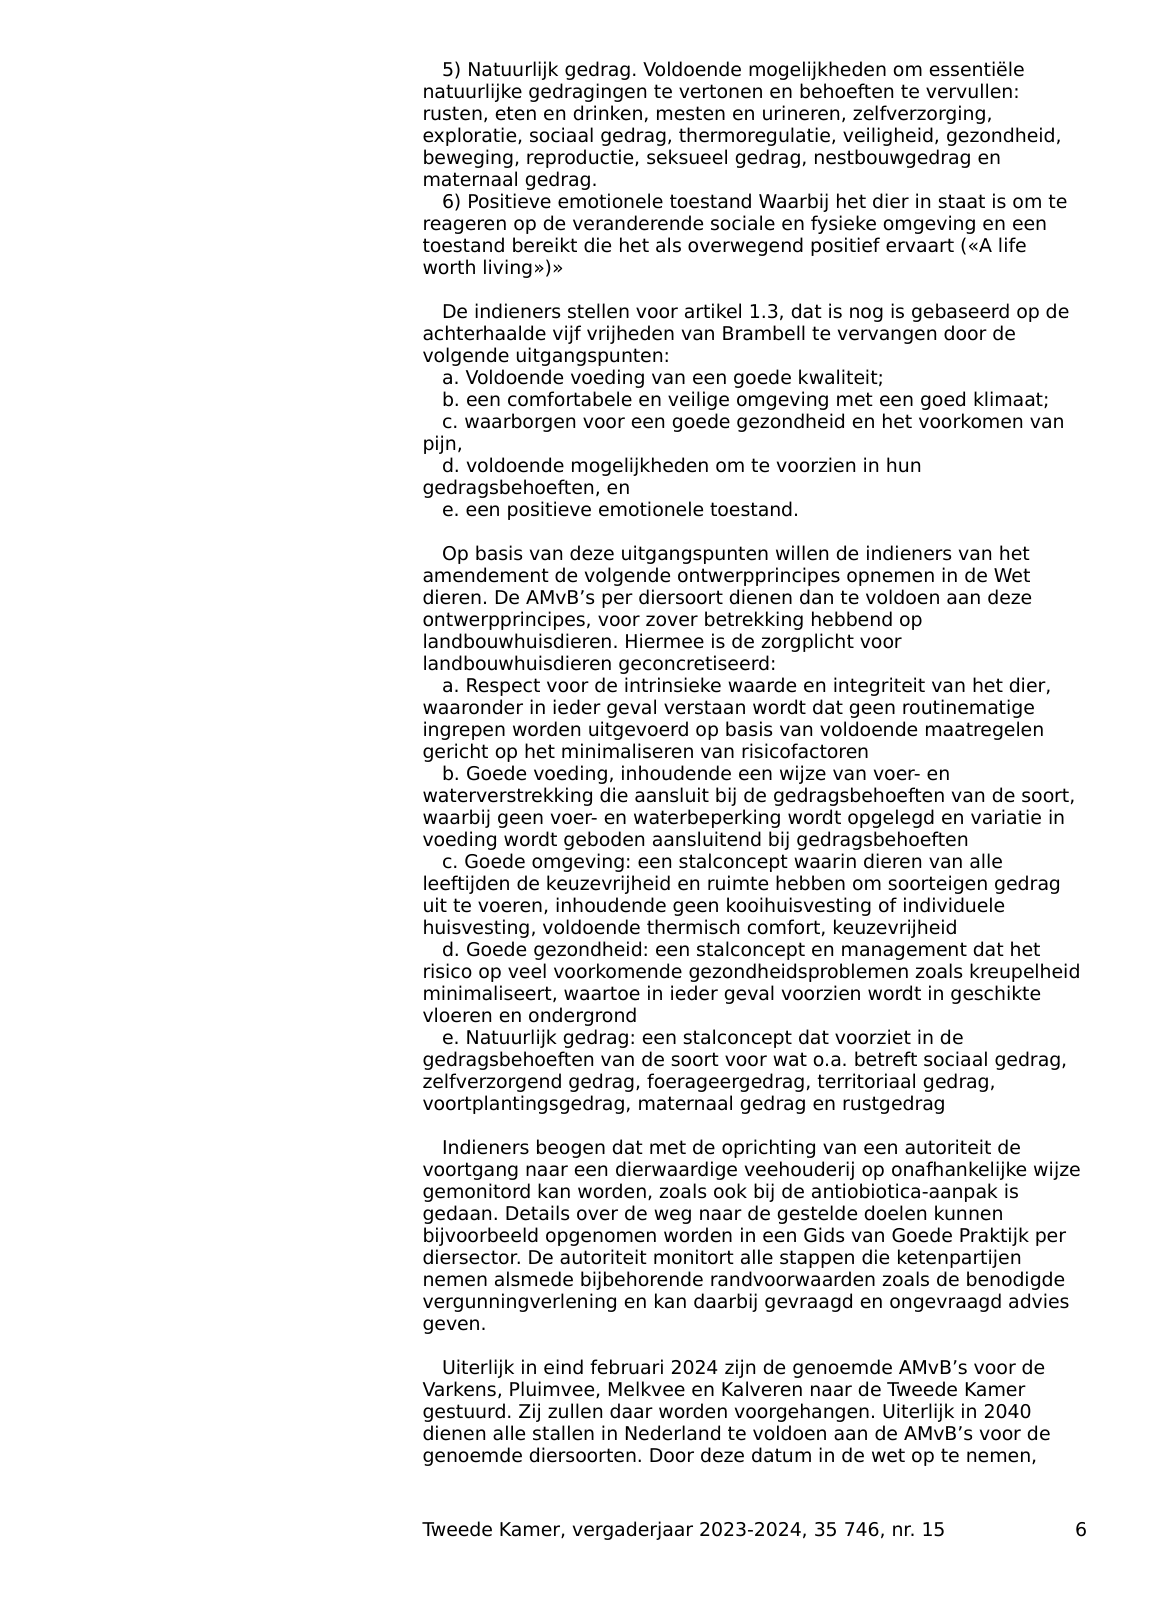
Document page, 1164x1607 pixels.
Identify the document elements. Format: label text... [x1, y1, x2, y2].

text Op basis van deze uitgangspunten willen de indieners van het amendement de volgende ontwerpprincipes opnemen in de Wet dieren. De AMvB’s per diersoort dienen dan te voldoen aan deze ontwerpprincipes, voor zover betrekking hebbend op landbouwhuisdieren. Hiermee is de zorgplicht voor landbouwhuisdieren geconcretiseerd: [422, 543, 1087, 675]
text a. Respect voor de intrinsieke waarde en integriteit van het dier, waaronder in ieder geval verstaan wordt dat geen routinematige ingrepen worden uitgevoerd op basis van voldoende maatregelen gericht op het minimaliseren van risicofactoren [422, 675, 1087, 763]
text De indieners stellen voor artikel 1.3, dat is nog is gebaseerd op de achterhaalde vijf vrijheden van Brambell te vervangen door de volgende uitgangspunten: [422, 301, 1087, 367]
text c. waarborgen voor een goede gezondheid en het voorkomen van pijn, [422, 411, 1087, 455]
text 6) Positieve emotionele toestand Waarbij het dier in staat is om te reageren op de veranderende sociale en fysieke omgeving en een toestand bereikt die het als overwegend positief ervaart («A life worth living»)» [422, 191, 1087, 279]
text d. Goede gezondheid: een stalconcept en management dat het risico op veel voorkomende gezondheidsproblemen zoals kreupelheid minimaliseert, waartoe in ieder geval voorzien wordt in geschikte vloeren en ondergrond [422, 939, 1087, 1027]
text e. een positieve emotionele toestand. [422, 499, 1087, 521]
text c. Goede omgeving: een stalconcept waarin dieren van alle leeftijden de keuzevrijheid en ruimte hebben om soorteigen gedrag uit te voeren, inhoudende geen kooihuisvesting of individuele huisvesting, voldoende thermisch comfort, keuzevrijheid [422, 851, 1087, 939]
text Indieners beogen dat met de oprichting van een autoriteit de voortgang naar een dierwaardige veehouderij op onafhankelijke wijze gemonitord kan worden, zoals ook bij de antiobiotica-aanpak is gedaan. Details over de weg naar de gestelde doelen kunnen bijvoorbeeld opgenomen worden in een Gids van Goede Praktijk per diersector. De autoriteit monitort alle stappen die ketenpartijen nemen alsmede bijbehorende randvoorwaarden zoals de benodigde vergunningverlening en kan daarbij gevraagd en ongevraagd advies geven. [422, 1137, 1087, 1334]
text e. Natuurlijk gedrag: een stalconcept dat voorziet in de gedragsbehoeften van de soort voor wat o.a. betreft sociaal gedrag, zelfverzorgend gedrag, foerageergedrag, territoriaal gedrag, voortplantingsgedrag, maternaal gedrag en rustgedrag [422, 1027, 1087, 1114]
text d. voldoende mogelijkheden om te voorzien in hun gedragsbehoeften, en [422, 455, 1087, 499]
text 5) Natuurlijk gedrag. Voldoende mogelijkheden om essentiële natuurlijke gedragingen te vertonen en behoeften te vervullen: rusten, eten en drinken, mesten en urineren, zelfverzorging, exploratie, sociaal gedrag, thermoregulatie, veiligheid, gezondheid, beweging, reproductie, seksueel gedrag, nestbouwgedrag en maternaal gedrag. [422, 59, 1087, 191]
text a. Voldoende voeding van een goede kwaliteit; [422, 367, 1087, 389]
text b. Goede voeding, inhoudende een wijze van voer- en waterverstrekking die aansluit bij de gedragsbehoeften van de soort, waarbij geen voer- en waterbeperking wordt opgelegd en variatie in voeding wordt geboden aansluitend bij gedragsbehoeften [422, 763, 1087, 851]
text b. een comfortabele en veilige omgeving met een goed klimaat; [422, 389, 1087, 411]
text Uiterlijk in eind februari 2024 zijn de genoemde AMvB’s voor de Varkens, Pluimvee, Melkvee en Kalveren naar de Tweede Kamer gestuurd. Zij zullen daar worden voorgehangen. Uiterlijk in 2040 dienen alle stallen in Nederland te voldoen aan de AMvB’s voor de genoemde diersoorten. Door deze datum in de wet op te nemen, [422, 1357, 1087, 1467]
